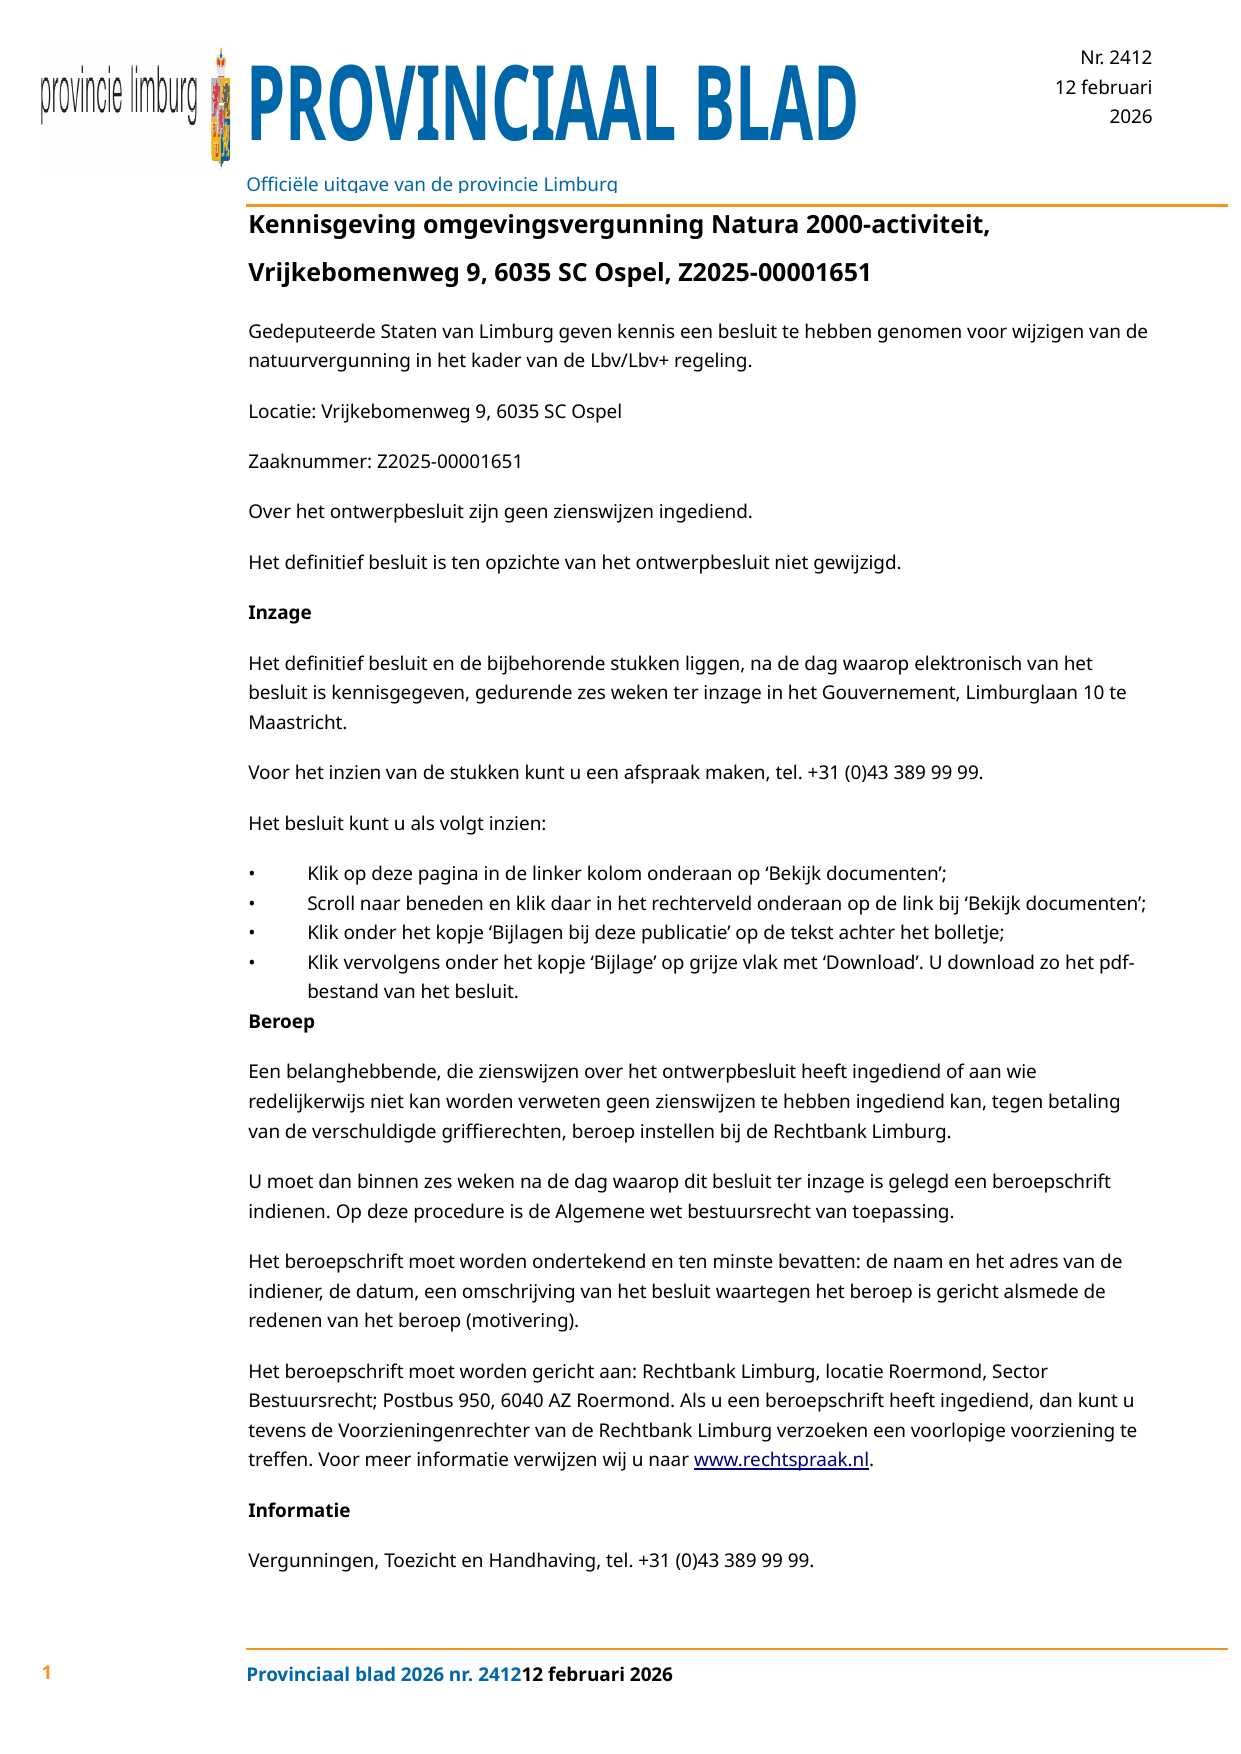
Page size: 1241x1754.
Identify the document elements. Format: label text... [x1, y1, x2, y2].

text Vergunningen, Toezicht en Handhaving, tel. +31 (0)43 389 99 99. [248, 1547, 1152, 1573]
text Voor het inzien van de stukken kunt u een afspraak maken, tel. +31 (0)43 389 99 99. [248, 759, 1152, 785]
text Gedeputeerde Staten van Limburg geven kennis een besluit te hebben genomen voor wijzigen van de natuurvergunning in het kader van de Lbv/Lbv+ regeling. [248, 318, 1152, 373]
text Het beroepschrift moet worden gericht aan: Rechtbank Limburg, locatie Roermond, Sector Bestuursrecht; Postbus 950, 6040 AZ Roermond. Als u een beroepschrift heeft ingediend, dan kunt u tevens de Voorzieningenrechter van de Rechtbank Limburg verzoeken een voorlopige voorziening te treffen. Voor meer informatie verwijzen wij u naar www.rechtspraak.nl. [248, 1358, 1152, 1472]
list Klik op deze pagina in de linker kolom onderaan op ‘Bekijk documenten’; [248, 860, 1152, 886]
list Klik onder het kopje ‘Bijlagen bij deze publicatie’ op de tekst achter het bolletje; [248, 919, 1152, 945]
text Over het ontwerpbesluit zijn geen zienswijzen ingediend. [248, 499, 1152, 524]
text Het definitief besluit en de bijbehorende stukken liggen, na de dag waarop elektronisch van het besluit is kennisgegeven, gedurende zes weken ter inzage in het Gouvernement, Limburglaan 10 te Maastricht. [248, 650, 1152, 735]
text Inzage [248, 599, 1152, 625]
picture [41, 47, 231, 172]
text Het beroepschrift moet worden ondertekend en ten minste bevatten: de naam en het adres van de indiener, de datum, een omschrijving van het besluit waartegen het beroep is gericht alsmede de redenen van het beroep (motivering). [248, 1248, 1152, 1333]
text Informatie [248, 1497, 1152, 1523]
text Zaaknummer: Z2025-00001651 [248, 448, 1152, 474]
text Het besluit kunt u als volgt inzien: [248, 810, 1152, 836]
text Kennisgeving omgevingsvergunning Natura 2000-activiteit, Vrijkebomenweg 9, 6035 SC Ospel, Z2025-00001651 [248, 207, 1152, 288]
list Klik vervolgens onder het kopje ‘Bijlage’ op grijze vlak met ‘Download’. U download zo het pdf-bestand van het besluit. [248, 949, 1152, 1004]
text Het definitief besluit is ten opzichte van het ontwerpbesluit niet gewijzigd. [248, 549, 1152, 575]
text U moet dan binnen zes weken na de dag waarop dit besluit ter inzage is gelegd een beroepschrift indienen. Op deze procedure is de Algemene wet bestuursrecht van toepassing. [248, 1168, 1152, 1224]
text Beroep [248, 1008, 1152, 1034]
text Een belanghebbende, die zienswijzen over het ontwerpbesluit heeft ingediend of aan wie redelijkerwijs niet kan worden verweten geen zienswijzen te hebben ingediend kan, tegen betaling van de verschuldigde griffierechten, beroep instellen bij de Rechtbank Limburg. [248, 1059, 1152, 1144]
list Scroll naar beneden en klik daar in het rechterveld onderaan op de link bij ‘Bekijk documenten’; [248, 890, 1152, 916]
text Locatie: Vrijkebomenweg 9, 6035 SC Ospel [248, 398, 1152, 424]
